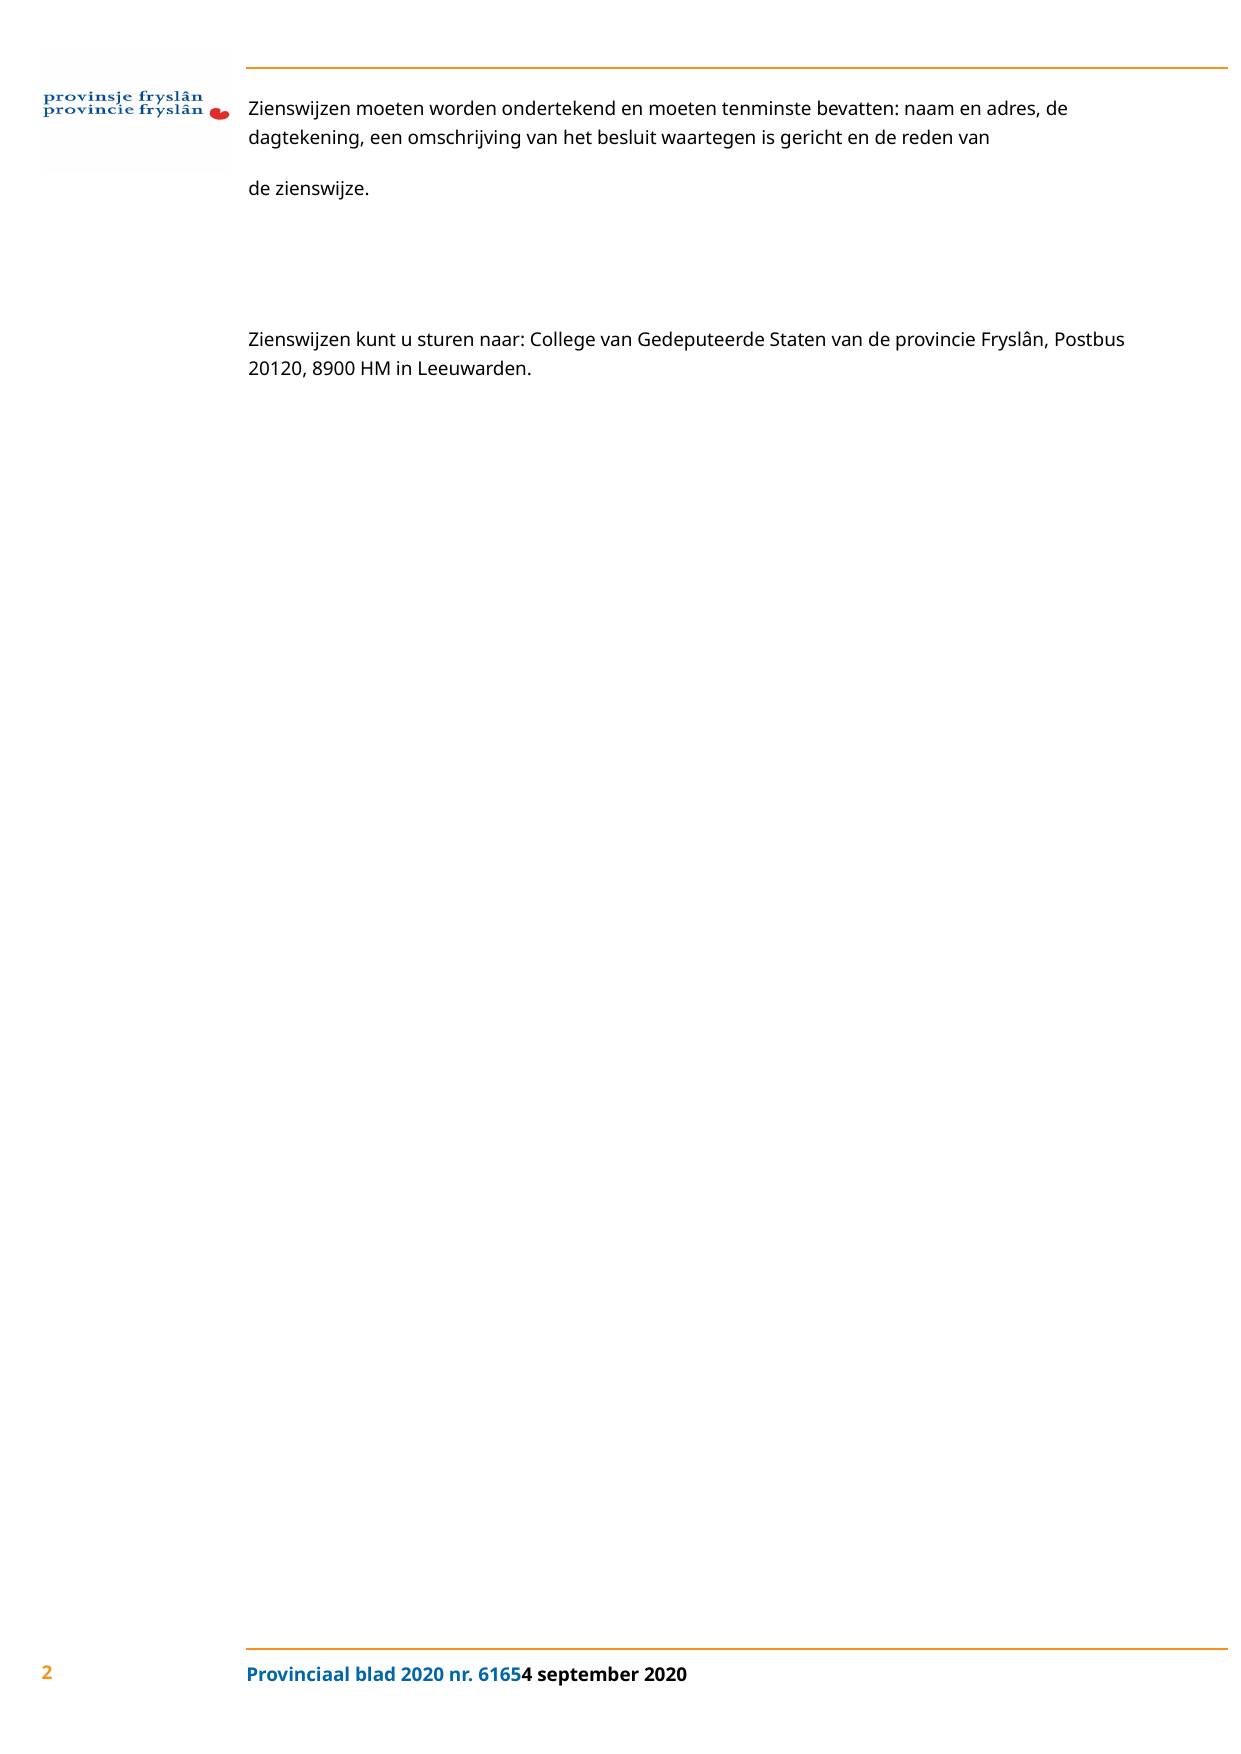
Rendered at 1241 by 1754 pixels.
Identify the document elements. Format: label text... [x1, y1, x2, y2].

picture [41, 47, 231, 172]
text de zienswijze. [248, 175, 1152, 201]
text Zienswijzen moeten worden ondertekend en moeten tenminste bevatten: naam en adres, de dagtekening, een omschrijving van het besluit waartegen is gericht en de reden van [248, 95, 1152, 150]
text Zienswijzen kunt u sturen naar: College van Gedeputeerde Staten van de provincie Fryslân, Postbus 20120, 8900 HM in Leeuwarden. [248, 326, 1152, 381]
